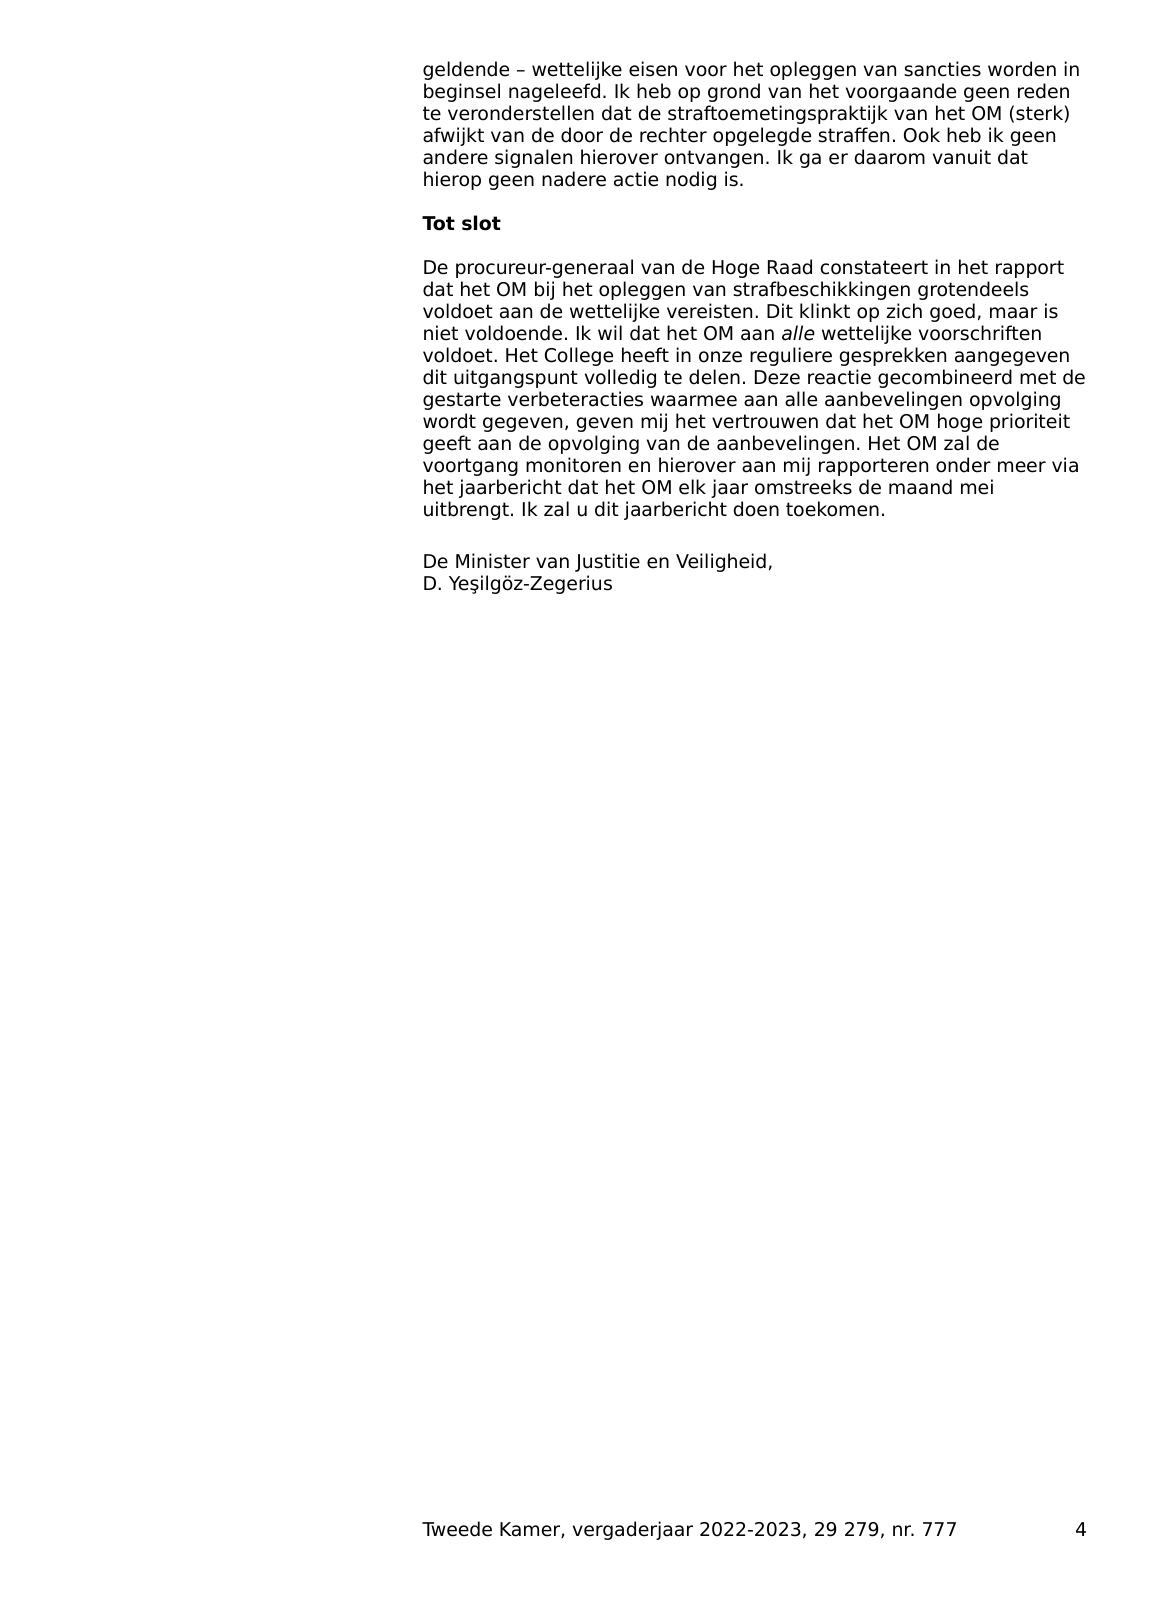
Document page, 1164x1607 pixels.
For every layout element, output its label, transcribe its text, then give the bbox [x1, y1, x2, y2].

text De Minister van Justitie en Veiligheid, D. Yeşilgöz-Zegerius [422, 551, 1087, 595]
text De procureur-generaal van de Hoge Raad constateert in het rapport dat het OM bij het opleggen van strafbeschikkingen grotendeels voldoet aan de wettelijke vereisten. Dit klinkt op zich goed, maar is niet voldoende. Ik wil dat het OM aan alle wettelijke voorschriften voldoet. Het College heeft in onze reguliere gesprekken aangegeven dit uitgangspunt volledig te delen. Deze reactie gecombineerd met de gestarte verbeteracties waarmee aan alle aanbevelingen opvolging wordt gegeven, geven mij het vertrouwen dat het OM hoge prioriteit geeft aan de opvolging van de aanbevelingen. Het OM zal de voortgang monitoren en hierover aan mij rapporteren onder meer via het jaarbericht dat het OM elk jaar omstreeks de maand mei uitbrengt. Ik zal u dit jaarbericht doen toekomen. [422, 257, 1087, 521]
text geldende – wettelijke eisen voor het opleggen van sancties worden in beginsel nageleefd. Ik heb op grond van het voorgaande geen reden te veronderstellen dat de straftoemetingspraktijk van het OM (sterk) afwijkt van de door de rechter opgelegde straffen. Ook heb ik geen andere signalen hierover ontvangen. Ik ga er daarom vanuit dat hierop geen nadere actie nodig is. [422, 59, 1087, 191]
subtitle Tot slot [422, 213, 1087, 235]
